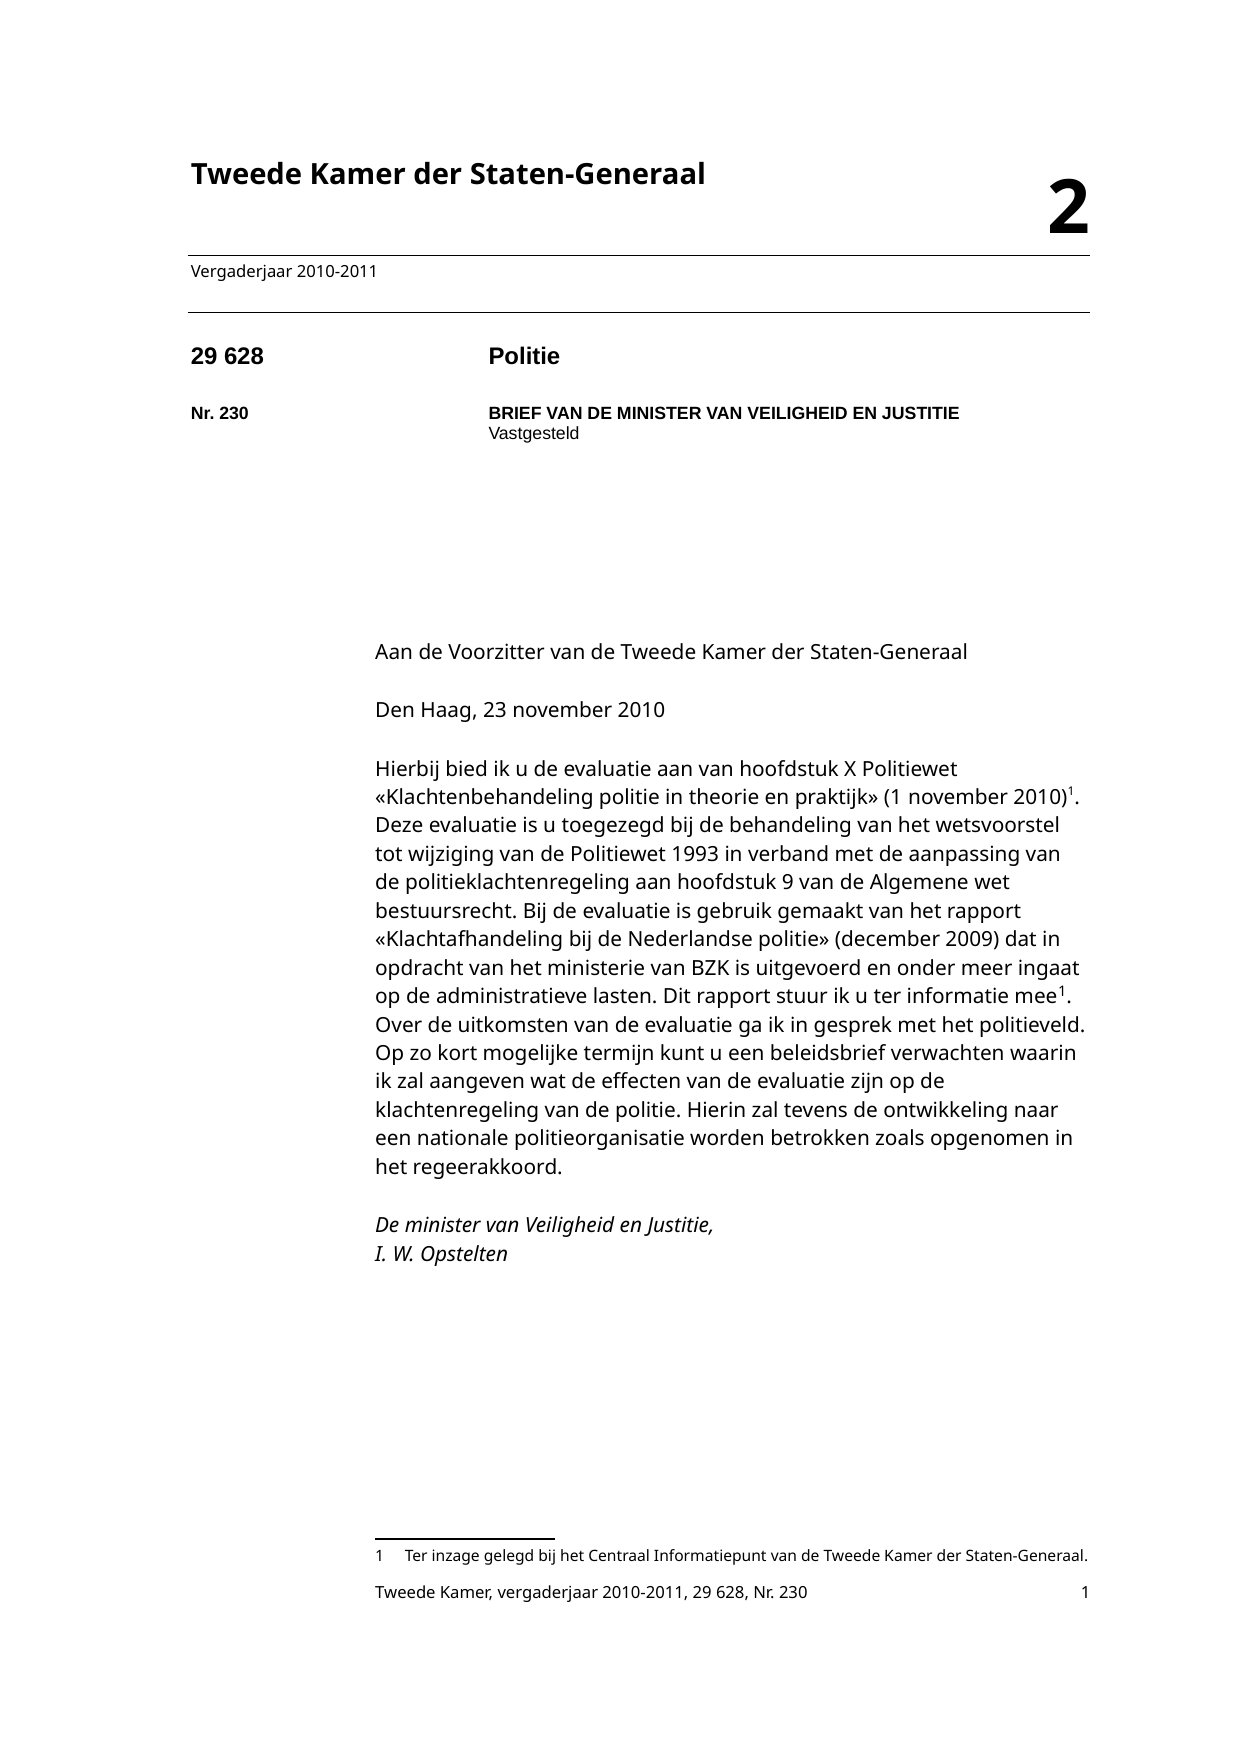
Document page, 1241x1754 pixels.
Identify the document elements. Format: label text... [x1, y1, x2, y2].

table_header 2 [910, 150, 1090, 255]
text Ter inzage gelegd bij het Centraal Informatiepunt van de Tweede Kamer der Staten-Generaal. [375, 1509, 1090, 1566]
text Over de uitkomsten van de evaluatie ga ik in gesprek met het politieveld. Op zo kort mogelijke termijn kunt u een beleidsbrief verwachten waarin ik zal aangeven wat de effecten van de evaluatie zijn op de klachtenregeling van de politie. Hierin zal tevens de ontwikkeling naar een nationale politieorganisatie worden betrokken zoals opgenomen in het regeerakkoord. [375, 1010, 1090, 1180]
table_cell BRIEF VAN DE MINISTER VAN VEILIGHEID EN JUSTITIE Vastgesteld [485, 399, 1090, 518]
table_cell [485, 256, 1090, 312]
table_cell Nr. 230 [188, 399, 485, 518]
table_cell [188, 313, 485, 339]
table_header Tweede Kamer der Staten-Generaal [188, 150, 909, 255]
text I. W. Opstelten [375, 1239, 1090, 1267]
text Den Haag, 23 november 2010 [375, 695, 1090, 724]
table_cell Politie [485, 339, 1090, 399]
table_cell Vergaderjaar 2010-2011 [188, 256, 485, 312]
text Hierbij bied ik u de evaluatie aan van hoofdstuk X Politiewet «Klachtenbehandeling politie in theorie en praktijk» (1 november 2010). Deze evaluatie is u toegezegd bij de behandeling van het wetsvoorstel tot wijziging van de Politiewet 1993 in verband met de aanpassing van de politieklachtenregeling aan hoofdstuk 9 van de Algemene wet bestuursrecht. Bij de evaluatie is gebruik gemaakt van het rapport «Klachtafhandeling bij de Nederlandse politie» (december 2009) dat in opdracht van het ministerie van BZK is uitgevoerd en onder meer ingaat op de administratieve lasten. Dit rapport stuur ik u ter informatie mee1. [375, 754, 1090, 1010]
table_cell [485, 313, 1090, 339]
table_cell 29 628 [188, 339, 485, 399]
text De minister van Veiligheid en Justitie, [375, 1210, 1090, 1239]
text Aan de Voorzitter van de Tweede Kamer der Staten-Generaal [375, 637, 1090, 665]
